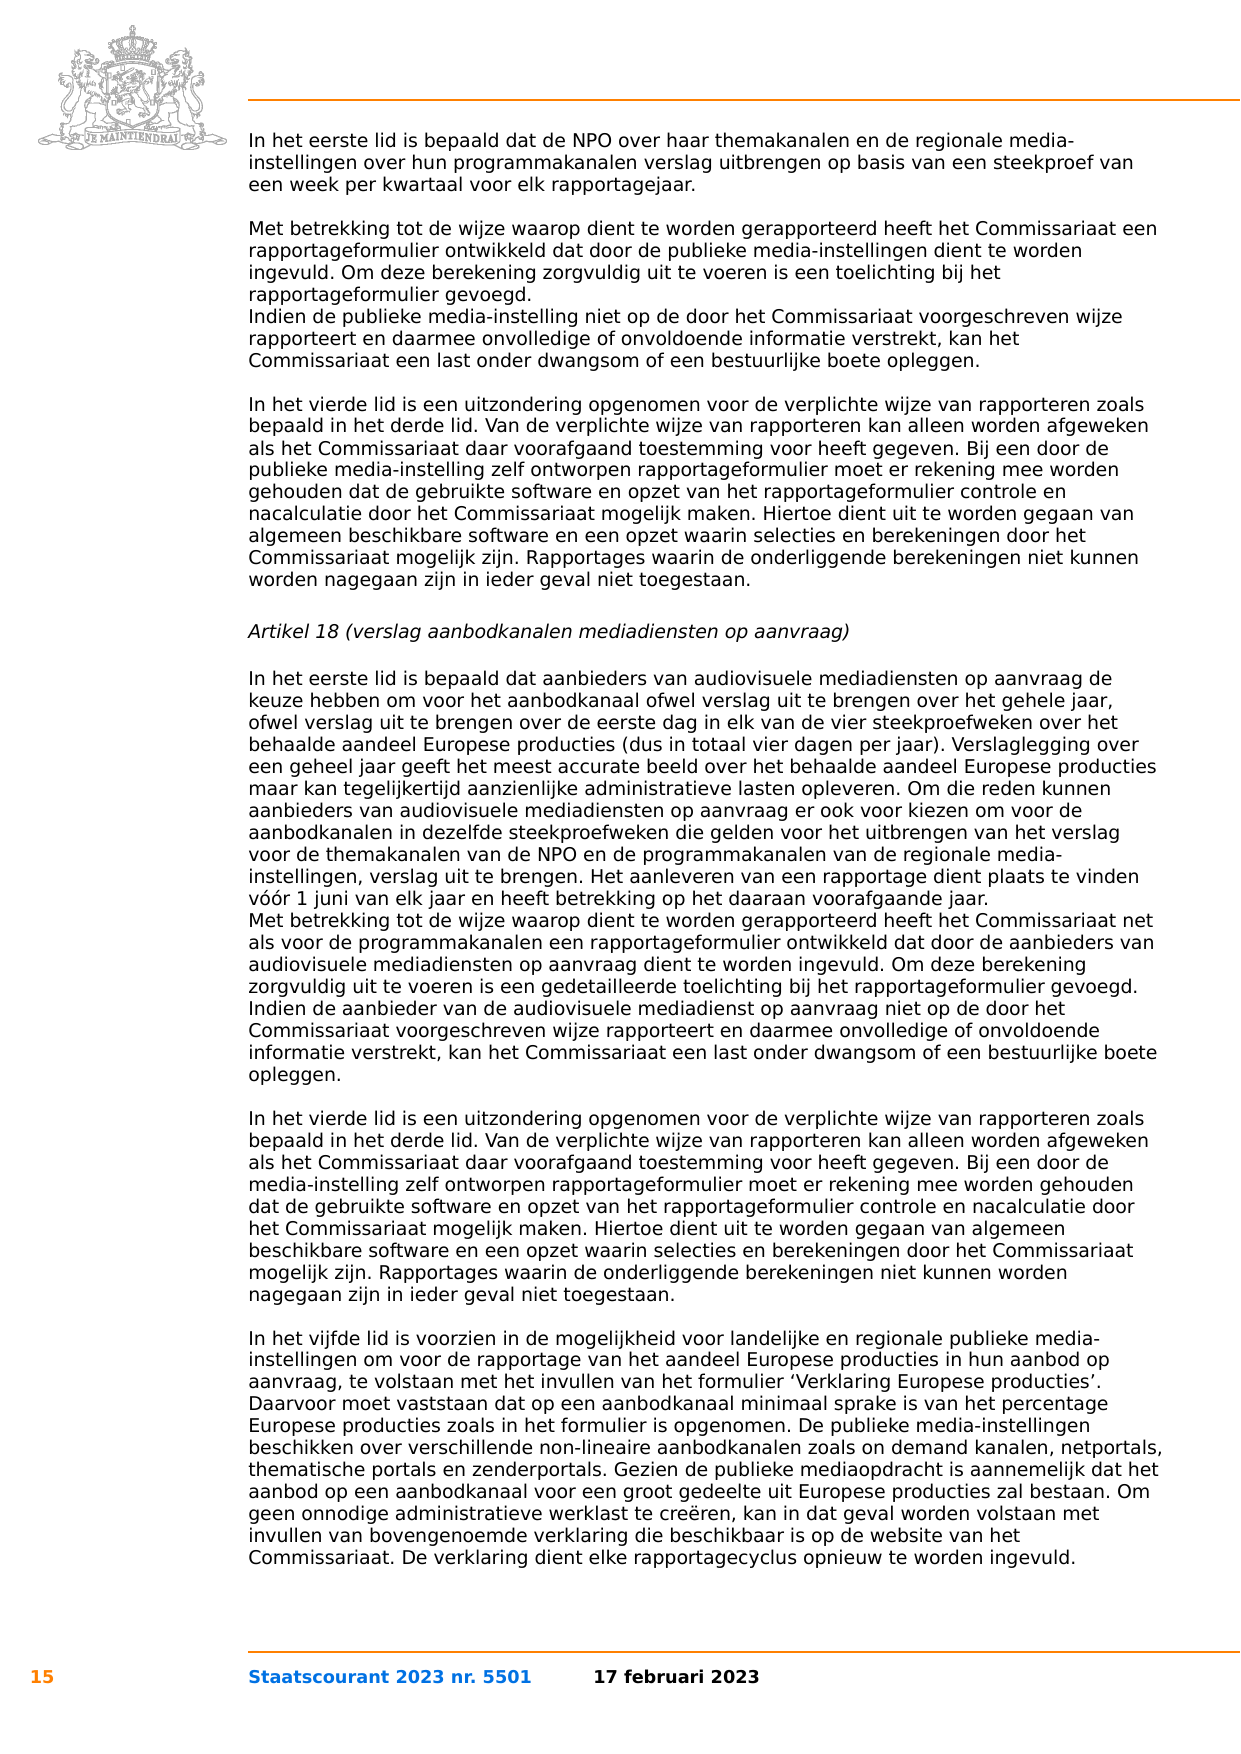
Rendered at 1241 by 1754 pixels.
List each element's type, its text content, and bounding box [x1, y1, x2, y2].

text Indien de publieke media-instelling niet op de door het Commissariaat voorgeschreven wijze rapporteert en daarmee onvolledige of onvoldoende informatie verstrekt, kan het Commissariaat een last onder dwangsom of een bestuurlijke boete opleggen. [248, 306, 1163, 372]
subtitle Artikel 18 (verslag aanbodkanalen mediadiensten op aanvraag) [248, 621, 1163, 643]
text Met betrekking tot de wijze waarop dient te worden gerapporteerd heeft het Commissariaat net als voor de programmakanalen een rapportageformulier ontwikkeld dat door de aanbieders van audiovisuele mediadiensten op aanvraag dient te worden ingevuld. Om deze berekening zorgvuldig uit te voeren is een gedetailleerde toelichting bij het rapportageformulier gevoegd. Indien de aanbieder van de audiovisuele mediadienst op aanvraag niet op de door het Commissariaat voorgeschreven wijze rapporteert en daarmee onvolledige of onvoldoende informatie verstrekt, kan het Commissariaat een last onder dwangsom of een bestuurlijke boete opleggen. [248, 910, 1163, 1086]
text In het vierde lid is een uitzondering opgenomen voor de verplichte wijze van rapporteren zoals bepaald in het derde lid. Van de verplichte wijze van rapporteren kan alleen worden afgeweken als het Commissariaat daar voorafgaand toestemming voor heeft gegeven. Bij een door de media-instelling zelf ontworpen rapportageformulier moet er rekening mee worden gehouden dat de gebruikte software en opzet van het rapportageformulier controle en nacalculatie door het Commissariaat mogelijk maken. Hiertoe dient uit te worden gegaan van algemeen beschikbare software en een opzet waarin selecties en berekeningen door het Commissariaat mogelijk zijn. Rapportages waarin de onderliggende berekeningen niet kunnen worden nagegaan zijn in ieder geval niet toegestaan. [248, 1108, 1163, 1306]
text In het eerste lid is bepaald dat de NPO over haar themakanalen en de regionale media-instellingen over hun programmakanalen verslag uitbrengen op basis van een steekproef van een week per kwartaal voor elk rapportagejaar. [248, 130, 1163, 196]
text In het vijfde lid is voorzien in de mogelijkheid voor landelijke en regionale publieke media-instellingen om voor de rapportage van het aandeel Europese producties in hun aanbod op aanvraag, te volstaan met het invullen van het formulier ‘Verklaring Europese producties’. Daarvoor moet vaststaan dat op een aanbodkanaal minimaal sprake is van het percentage Europese producties zoals in het formulier is opgenomen. De publieke media-instellingen beschikken over verschillende non-lineaire aanbodkanalen zoals on demand kanalen, netportals, thematische portals en zenderportals. Gezien de publieke mediaopdracht is aannemelijk dat het aanbod op een aanbodkanaal voor een groot gedeelte uit Europese producties zal bestaan. Om geen onnodige administratieve werklast te creëren, kan in dat geval worden volstaan met invullen van bovengenoemde verklaring die beschikbaar is op de website van het Commissariaat. De verklaring dient elke rapportagecyclus opnieuw te worden ingevuld. [248, 1327, 1163, 1569]
text In het eerste lid is bepaald dat aanbieders van audiovisuele mediadiensten op aanvraag de keuze hebben om voor het aanbodkanaal ofwel verslag uit te brengen over het gehele jaar, ofwel verslag uit te brengen over de eerste dag in elk van de vier steekproefweken over het behaalde aandeel Europese producties (dus in totaal vier dagen per jaar). Verslaglegging over een geheel jaar geeft het meest accurate beeld over het behaalde aandeel Europese producties maar kan tegelijkertijd aanzienlijke administratieve lasten opleveren. Om die reden kunnen aanbieders van audiovisuele mediadiensten op aanvraag er ook voor kiezen om voor de aanbodkanalen in dezelfde steekproefweken die gelden voor het uitbrengen van het verslag voor de themakanalen van de NPO en de programmakanalen van de regionale media-instellingen, verslag uit te brengen. Het aanleveren van een rapportage dient plaats te vinden vóór 1 juni van elk jaar en heeft betrekking op het daaraan voorafgaande jaar. [248, 668, 1163, 910]
text In het vierde lid is een uitzondering opgenomen voor de verplichte wijze van rapporteren zoals bepaald in het derde lid. Van de verplichte wijze van rapporteren kan alleen worden afgeweken als het Commissariaat daar voorafgaand toestemming voor heeft gegeven. Bij een door de publieke media-instelling zelf ontworpen rapportageformulier moet er rekening mee worden gehouden dat de gebruikte software en opzet van het rapportageformulier controle en nacalculatie door het Commissariaat mogelijk maken. Hiertoe dient uit te worden gegaan van algemeen beschikbare software en een opzet waarin selecties en berekeningen door het Commissariaat mogelijk zijn. Rapportages waarin de onderliggende berekeningen niet kunnen worden nagegaan zijn in ieder geval niet toegestaan. [248, 393, 1163, 591]
text Met betrekking tot de wijze waarop dient te worden gerapporteerd heeft het Commissariaat een rapportageformulier ontwikkeld dat door de publieke media-instellingen dient te worden ingevuld. Om deze berekening zorgvuldig uit te voeren is een toelichting bij het rapportageformulier gevoegd. [248, 218, 1163, 306]
picture [38, 25, 227, 150]
